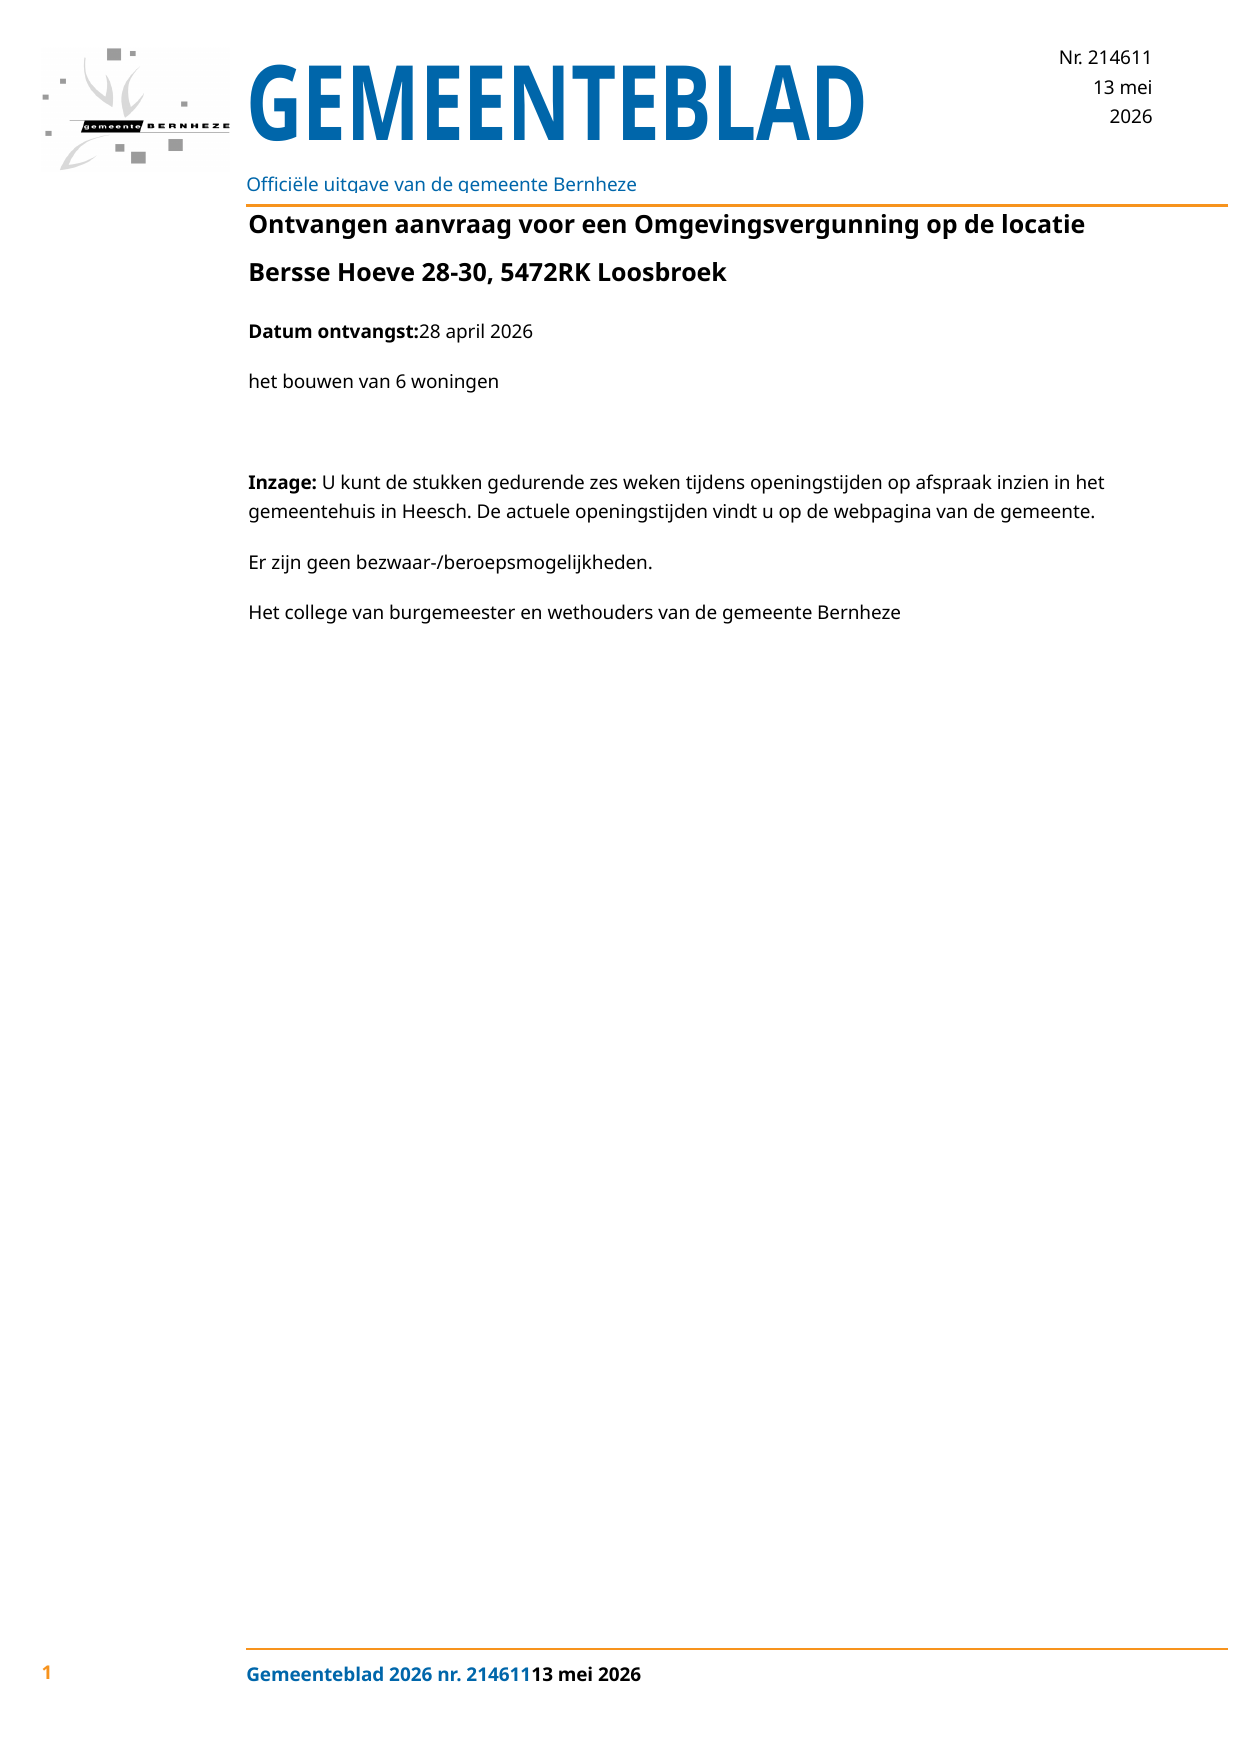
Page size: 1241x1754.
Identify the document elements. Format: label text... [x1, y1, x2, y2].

text Er zijn geen bezwaar-/beroepsmogelijkheden. [248, 549, 1152, 575]
text Datum ontvangst:28 april 2026 [248, 318, 1152, 344]
text het bouwen van 6 woningen [248, 368, 1152, 394]
picture [41, 47, 231, 172]
text Inzage: U kunt de stukken gedurende zes weken tijdens openingstijden op afspraak inzien in het gemeentehuis in Heesch. De actuele openingstijden vindt u op de webpagina van de gemeente. [248, 469, 1152, 524]
text Ontvangen aanvraag voor een Omgevingsvergunning op de locatie Bersse Hoeve 28-30, 5472RK Loosbroek [248, 207, 1152, 288]
text Het college van burgemeester en wethouders van de gemeente Bernheze [248, 599, 1152, 625]
